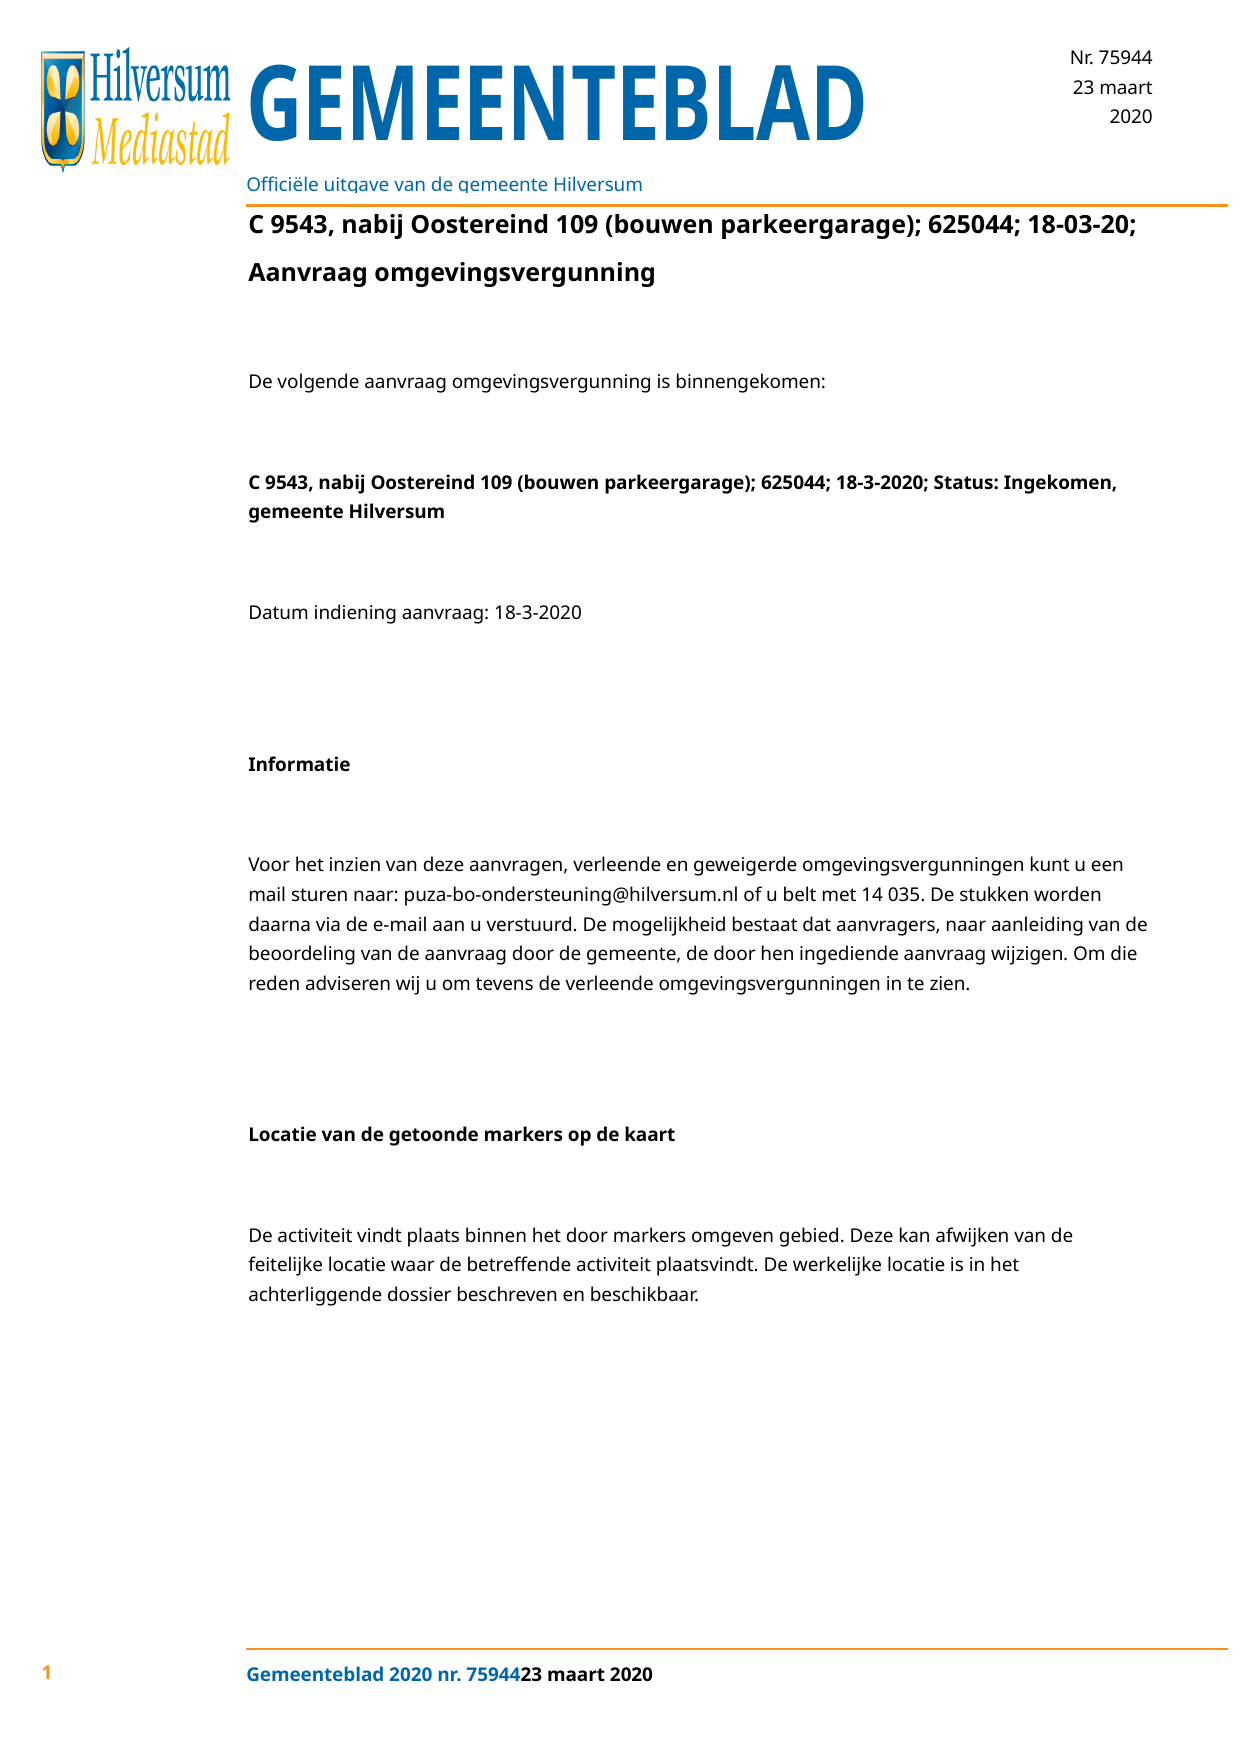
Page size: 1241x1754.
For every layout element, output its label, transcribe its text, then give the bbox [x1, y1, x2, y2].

text C 9543, nabij Oostereind 109 (bouwen parkeergarage); 625044; 18-3-2020; Status: Ingekomen, gemeente Hilversum [248, 469, 1152, 524]
text Voor het inzien van deze aanvragen, verleende en geweigerde omgevingsvergunningen kunt u een mail sturen naar: puza-bo-ondersteuning@hilversum.nl of u belt met 14 035. De stukken worden daarna via de e-mail aan u verstuurd. De mogelijkheid bestaat dat aanvragers, naar aanleiding van de beoordeling van de aanvraag door de gemeente, de door hen ingediende aanvraag wijzigen. Om die reden adviseren wij u om tevens de verleende omgevingsvergunningen in te zien. [248, 852, 1152, 996]
text C 9543, nabij Oostereind 109 (bouwen parkeergarage); 625044; 18-03-20; Aanvraag omgevingsvergunning [248, 207, 1152, 288]
text Datum indiening aanvraag: 18-3-2020 [248, 599, 1152, 625]
text Informatie [248, 751, 1152, 777]
text Locatie van de getoonde markers op de kaart [248, 1121, 1152, 1147]
picture [41, 47, 231, 172]
text De volgende aanvraag omgevingsvergunning is binnengekomen: [248, 368, 1152, 394]
text De activiteit vindt plaats binnen het door markers omgeven gebied. Deze kan afwijken van de feitelijke locatie waar de betreffende activiteit plaatsvindt. De werkelijke locatie is in het achterliggende dossier beschreven en beschikbaar. [248, 1222, 1152, 1307]
